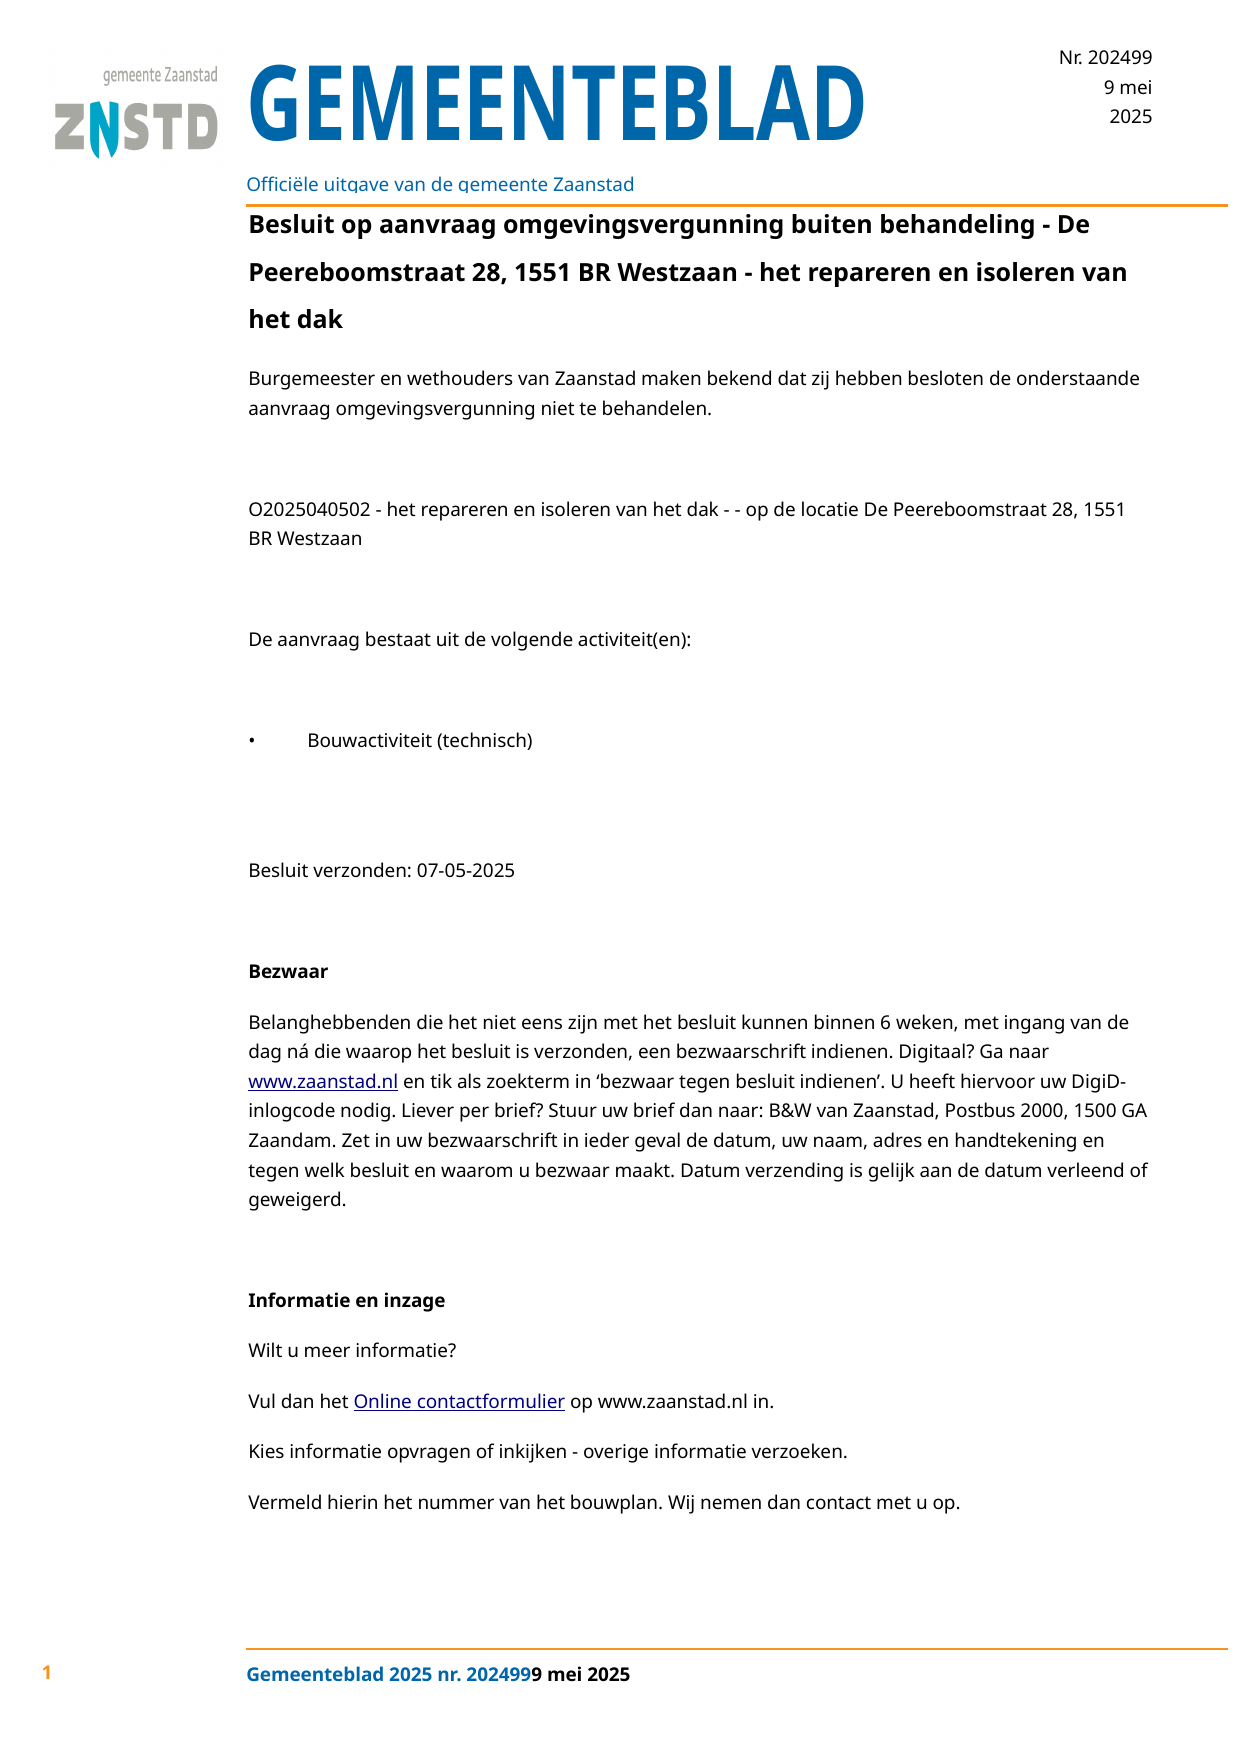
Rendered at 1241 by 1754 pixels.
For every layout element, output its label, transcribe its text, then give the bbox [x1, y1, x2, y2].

text Belanghebbenden die het niet eens zijn met het besluit kunnen binnen 6 weken, met ingang van de dag ná die waarop het besluit is verzonden, een bezwaarschrift indienen. Digitaal? Ga naar www.zaanstad.nl en tik als zoekterm in ‘bezwaar tegen besluit indienen’. U heeft hiervoor uw DigiD-inlogcode nodig. Liever per brief? Stuur uw brief dan naar: B&W van Zaanstad, Postbus 2000, 1500 GA Zaandam. Zet in uw bezwaarschrift in ieder geval de datum, uw naam, adres en handtekening en tegen welk besluit en waarom u bezwaar maakt. Datum verzending is gelijk aan de datum verleend of geweigerd. [248, 1009, 1152, 1212]
text Vermeld hierin het nummer van het bouwplan. Wij nemen dan contact met u op. [248, 1489, 1152, 1514]
text O2025040502 - het repareren en isoleren van het dak - - op de locatie De Peereboomstraat 28, 1551 BR Westzaan [248, 496, 1152, 551]
picture [41, 47, 231, 172]
text De aanvraag bestaat uit de volgende activiteit(en): [248, 626, 1152, 652]
text Besluit op aanvraag omgevingsvergunning buiten behandeling - De Peereboomstraat 28, 1551 BR Westzaan - het repareren en isoleren van het dak [248, 207, 1152, 336]
text Wilt u meer informatie? [248, 1338, 1152, 1363]
list Bouwactiviteit (technisch) [248, 727, 1152, 753]
text Kies informatie opvragen of inkijken - overige informatie verzoeken. [248, 1438, 1152, 1464]
text Informatie en inzage [248, 1287, 1152, 1313]
text Besluit verzonden: 07-05-2025 [248, 858, 1152, 883]
text Bezwaar [248, 958, 1152, 984]
text Vul dan het Online contactformulier op www.zaanstad.nl in. [248, 1388, 1152, 1414]
text Burgemeester en wethouders van Zaanstad maken bekend dat zij hebben besloten de onderstaande aanvraag omgevingsvergunning niet te behandelen. [248, 366, 1152, 421]
